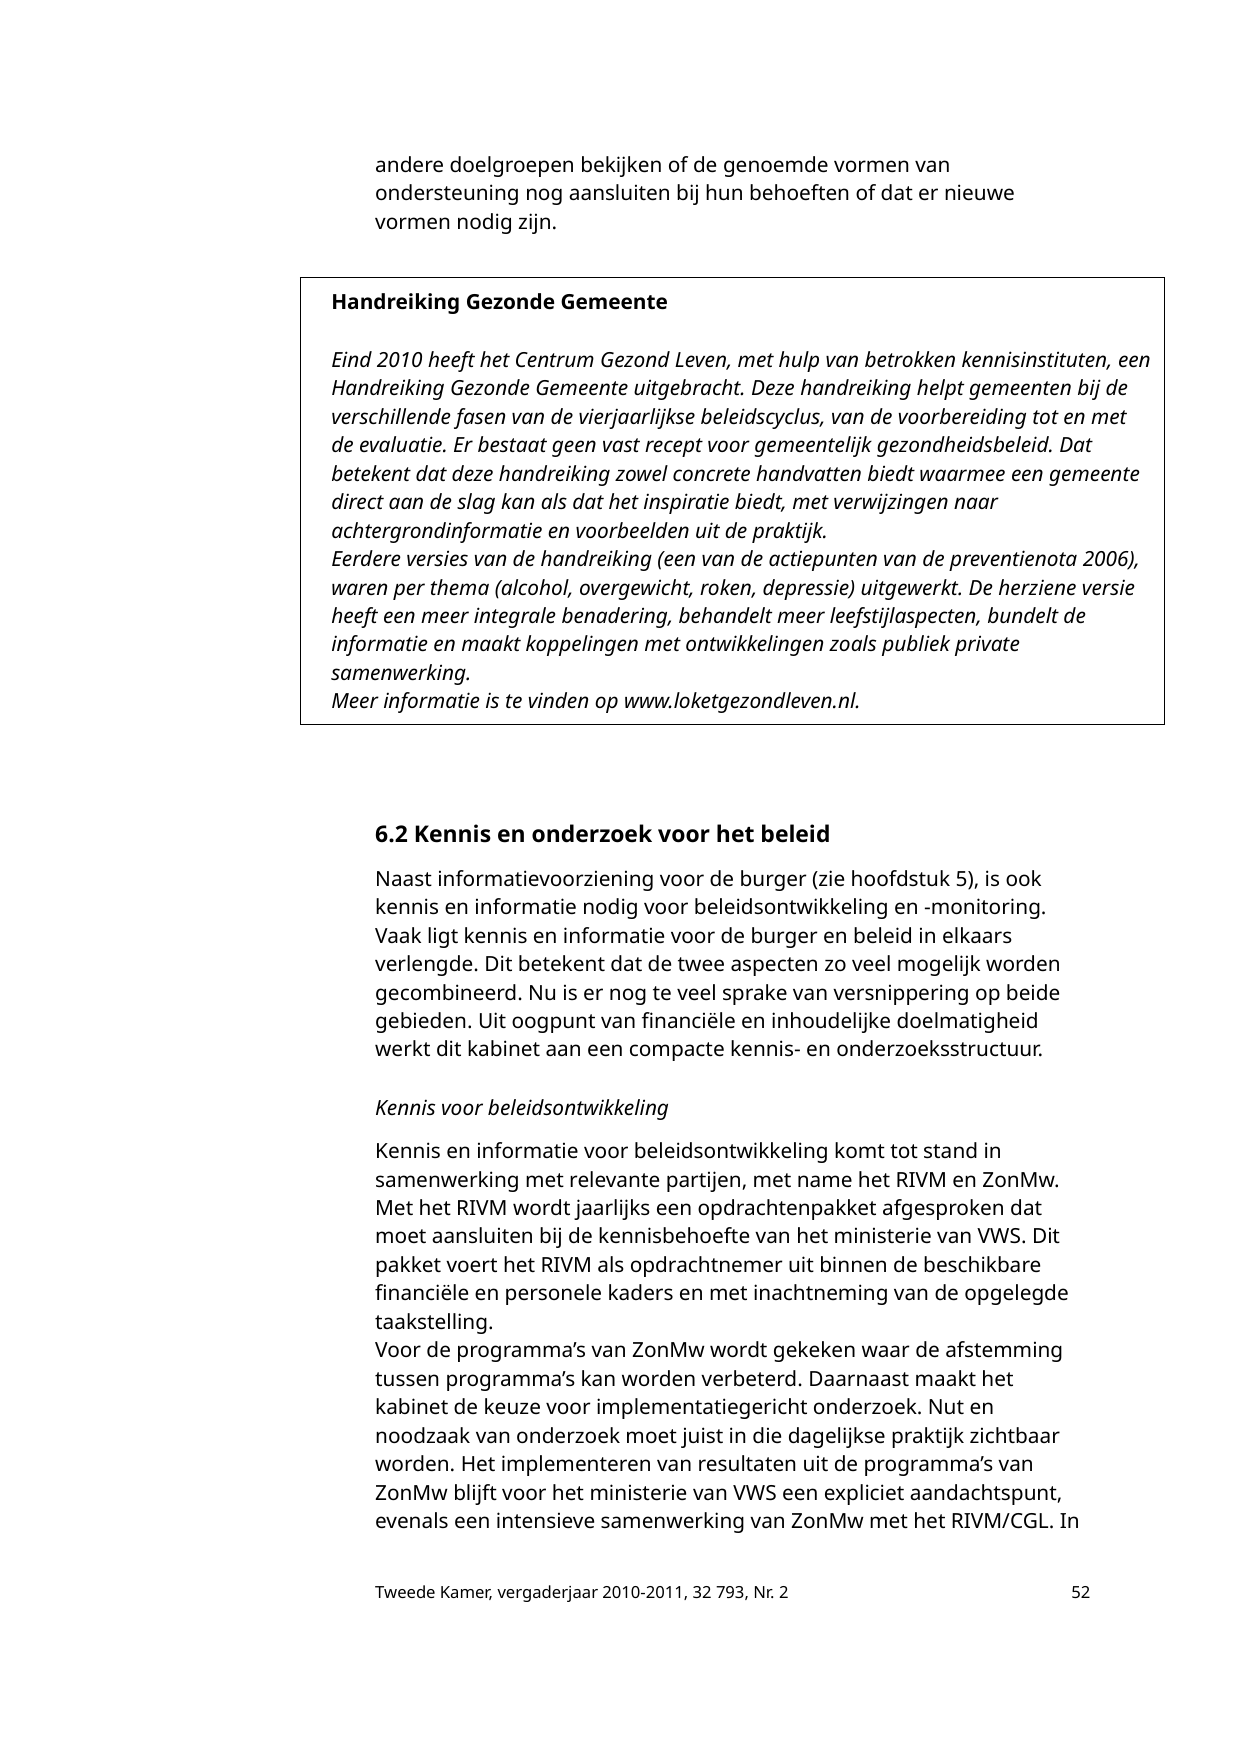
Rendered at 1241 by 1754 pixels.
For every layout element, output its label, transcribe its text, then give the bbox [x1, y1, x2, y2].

text Kennis en informatie voor beleidsontwikkeling komt tot stand in samenwerking met relevante partijen, met name het RIVM en ZonMw. Met het RIVM wordt jaarlijks een opdrachtenpakket afgesproken dat moet aansluiten bij de kennisbehoefte van het ministerie van VWS. Dit pakket voert het RIVM als opdrachtnemer uit binnen de beschikbare financiële en personele kaders en met inachtneming van de opgelegde taakstelling. [375, 1136, 1090, 1335]
text Kennis voor beleidsontwikkeling [375, 1093, 1090, 1121]
text Voor de programma’s van ZonMw wordt gekeken waar de afstemming tussen programma’s kan worden verbeterd. Daarnaast maakt het kabinet de keuze voor implementatiegericht onderzoek. Nut en noodzaak van onderzoek moet juist in die dagelijkse praktijk zichtbaar worden. Het implementeren van resultaten uit de programma’s van ZonMw blijft voor het ministerie van VWS een expliciet aandachtspunt, evenals een intensieve samenwerking van ZonMw met het RIVM/CGL. In [375, 1335, 1090, 1534]
text Eerdere versies van de handreiking (een van de actiepunten van de preventienota 2006), waren per thema (alcohol, overgewicht, roken, depressie) uitgewerkt. De herziene versie heeft een meer integrale benadering, behandelt meer leefstijlaspecten, bundelt de informatie en maakt koppelingen met ontwikkelingen zoals publiek private samenwerking. [331, 544, 1155, 686]
text andere doelgroepen bekijken of de genoemde vormen van ondersteuning nog aansluiten bij hun behoeften of dat er nieuwe vormen nodig zijn. [375, 150, 1090, 235]
subtitle 6.2 Kennis en onderzoek voor het beleid [375, 818, 1090, 849]
text Naast informatievoorziening voor de burger (zie hoofdstuk 5), is ook kennis en informatie nodig voor beleidsontwikkeling en -monitoring. Vaak ligt kennis en informatie voor de burger en beleid in elkaars verlengde. Dit betekent dat de twee aspecten zo veel mogelijk worden gecombineerd. Nu is er nog te veel sprake van versnippering op beide gebieden. Uit oogpunt van financiële en inhoudelijke doelmatigheid werkt dit kabinet aan een compacte kennis- en onderzoeksstructuur. [375, 864, 1090, 1063]
text Meer informatie is te vinden op www.loketgezondleven.nl. [331, 686, 1155, 715]
text Eind 2010 heeft het Centrum Gezond Leven, met hulp van betrokken kennisinstituten, een Handreiking Gezonde Gemeente uitgebracht. Deze handreiking helpt gemeenten bij de verschillende fasen van de vierjaarlijkse beleidscyclus, van de voorbereiding tot en met de evaluatie. Er bestaat geen vast recept voor gemeentelijk gezondheidsbeleid. Dat betekent dat deze handreiking zowel concrete handvatten biedt waarmee een gemeente direct aan de slag kan als dat het inspiratie biedt, met verwijzingen naar achtergrondinformatie en voorbeelden uit de praktijk. [331, 345, 1155, 544]
text Handreiking Gezonde Gemeente [331, 287, 1155, 316]
